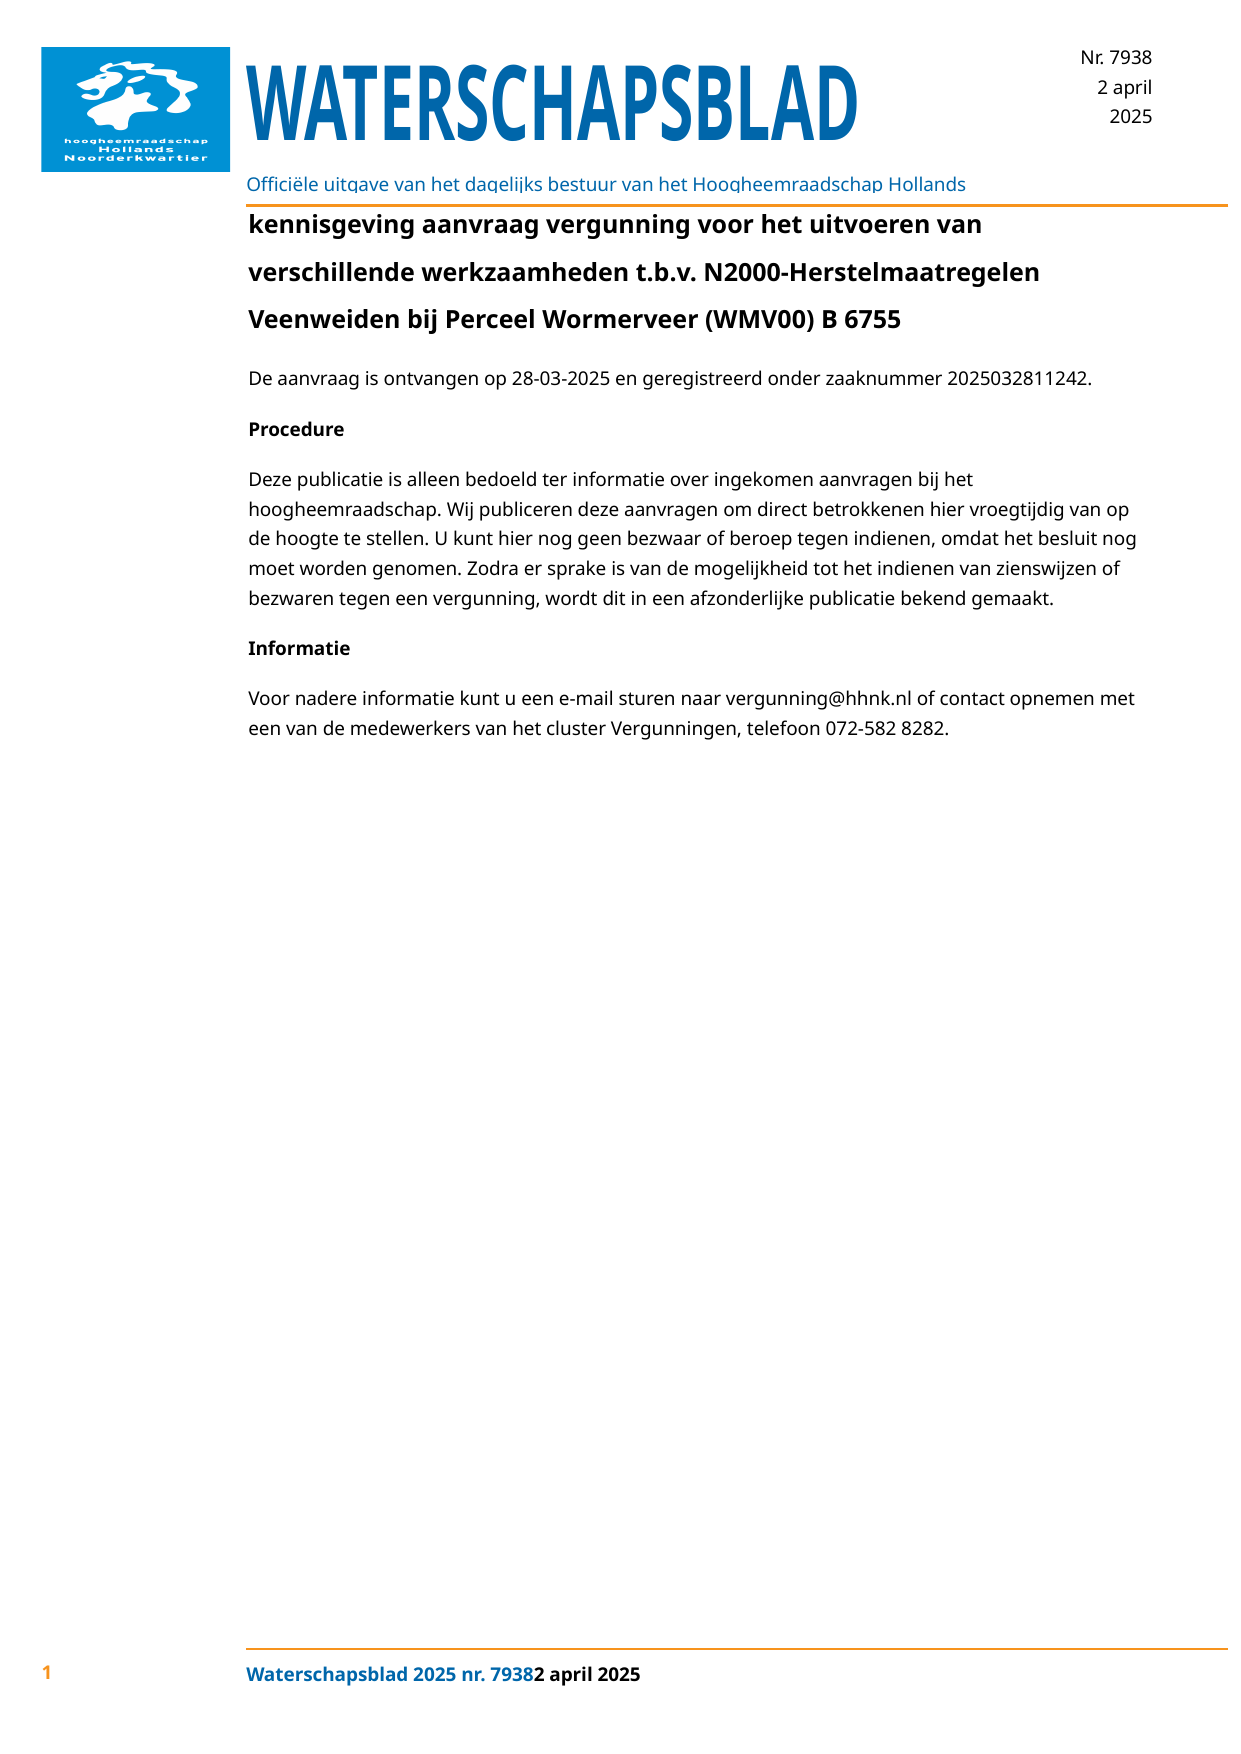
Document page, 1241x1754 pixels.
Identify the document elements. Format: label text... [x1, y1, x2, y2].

picture [129, 76, 144, 82]
picture [88, 87, 157, 130]
text kennisgeving aanvraag vergunning voor het uitvoeren van verschillende werkzaamheden t.b.v. N2000-Herstelmaatregelen Veenweiden bij Perceel Wormerveer (WMV00) B 6755 [248, 207, 1152, 336]
text Voor nadere informatie kunt u een e-mail sturen naar vergunning@hhnk.nl of contact opnemen met een van de medewerkers van het cluster Vergunningen, telefoon 072-582 8282. [248, 686, 1152, 741]
text Deze publicatie is alleen bedoeld ter informatie over ingekomen aanvragen bij het hoogheemraadschap. Wij publiceren deze aanvragen om direct betrokkenen hier vroegtijdig van op de hoogte te stellen. U kunt hier nog geen bezwaar of beroep tegen indienen, omdat het besluit nog moet worden genomen. Zodra er sprake is van de mogelijkheid tot het indienen van zienswijzen of bezwaren tegen een vergunning, wordt dit in een afzonderlijke publicatie bekend gemaakt. [248, 466, 1152, 610]
text De aanvraag is ontvangen op 28-03-2025 en geregistreerd onder zaaknummer 2025032811242. [248, 366, 1152, 391]
text Procedure [248, 416, 1152, 442]
picture [78, 64, 122, 99]
picture [118, 62, 197, 112]
text Informatie [248, 635, 1152, 661]
